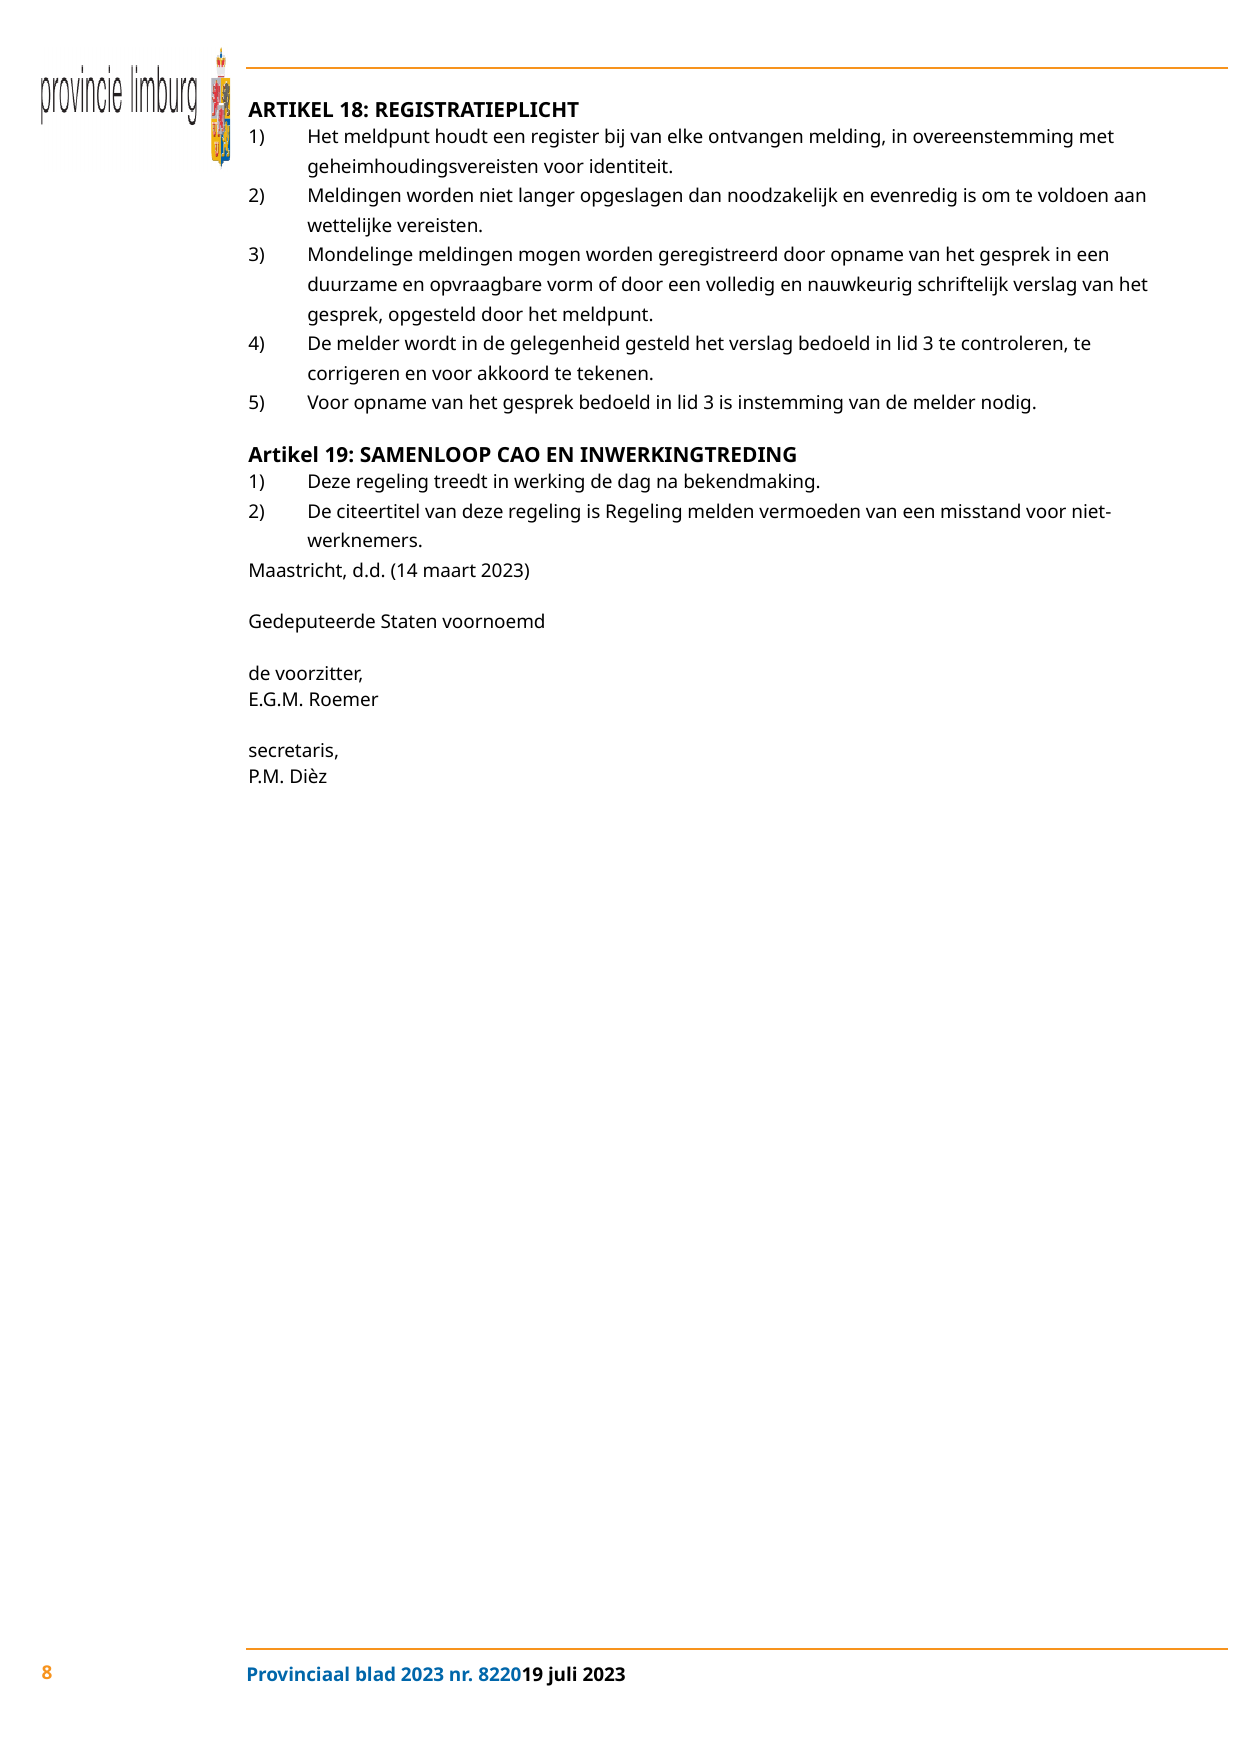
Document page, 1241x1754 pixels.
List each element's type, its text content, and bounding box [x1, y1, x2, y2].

text E.G.M. Roemer [248, 686, 1152, 711]
text Gedeputeerde Staten voornoemd [248, 608, 1152, 634]
list Voor opname van het gesprek bedoeld in lid 3 is instemming van de melder nodig. [248, 389, 1152, 415]
list Mondelinge meldingen mogen worden geregistreerd door opname van het gesprek in een duurzame en opvraagbare vorm of door een volledig en nauwkeurig schriftelijk verslag van het gesprek, opgesteld door het meldpunt. [248, 242, 1152, 326]
list Het meldpunt houdt een register bij van elke ontvangen melding, in overeenstemming met geheimhoudingsvereisten voor identiteit. [248, 123, 1152, 178]
text ARTIKEL 18: REGISTRATIEPLICHT [248, 95, 1152, 123]
text secretaris, [248, 737, 1152, 763]
list Meldingen worden niet langer opgeslagen dan noodzakelijk en evenredig is om te voldoen aan wettelijke vereisten. [248, 182, 1152, 238]
list De melder wordt in de gelegenheid gesteld het verslag bedoeld in lid 3 te controleren, te corrigeren en voor akkoord te tekenen. [248, 330, 1152, 386]
text Maastricht, d.d. (14 maart 2023) [248, 557, 1152, 583]
picture [41, 47, 231, 172]
list Deze regeling treedt in werking de dag na bekendmaking. [248, 468, 1152, 494]
list De citeertitel van deze regeling is Regeling melden vermoeden van een misstand voor niet-werknemers. [248, 498, 1152, 553]
text P.M. Dièz [248, 763, 1152, 789]
text de voorzitter, [248, 660, 1152, 686]
text Artikel 19: SAMENLOOP CAO EN INWERKINGTREDING [248, 440, 1152, 468]
